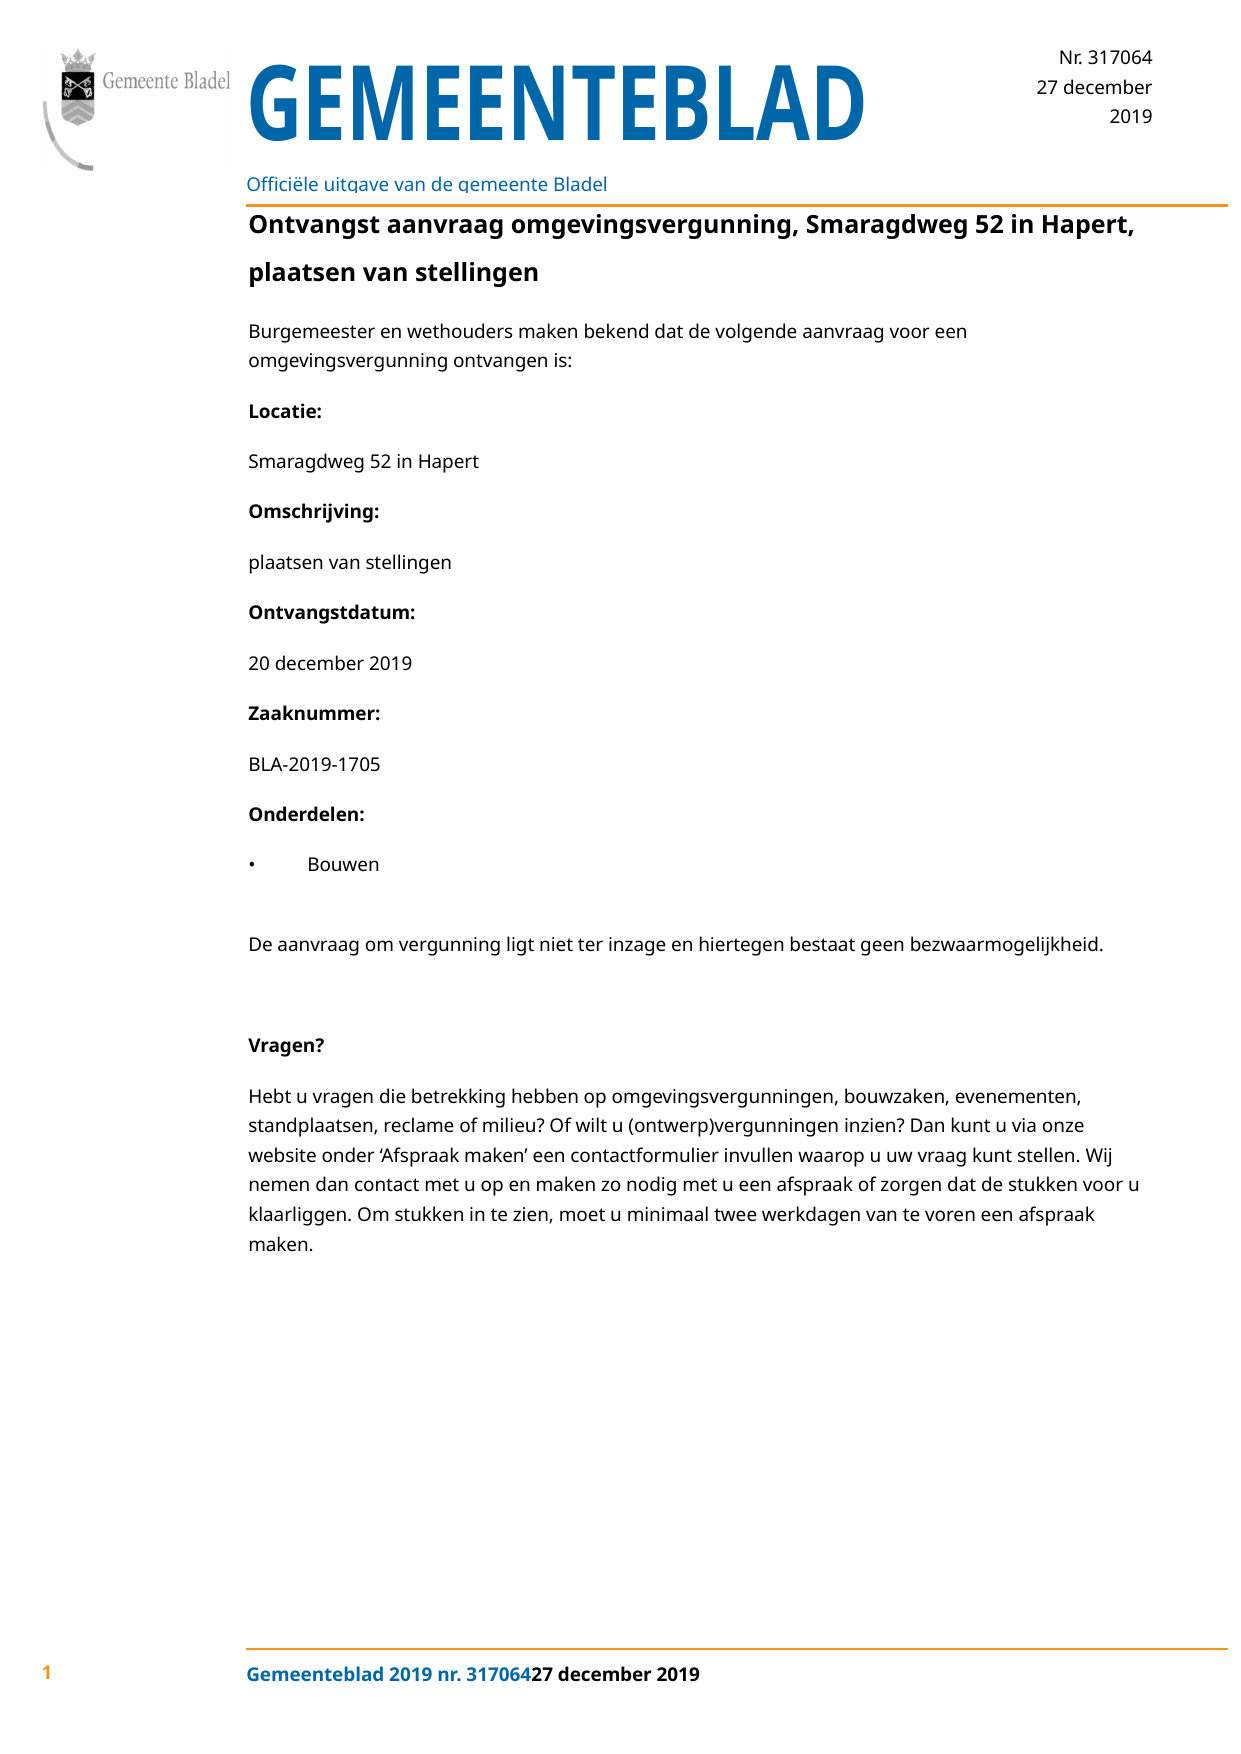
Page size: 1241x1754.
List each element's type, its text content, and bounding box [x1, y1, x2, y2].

text Zaaknummer: [248, 700, 1152, 726]
text Onderdelen: [248, 801, 1152, 827]
text BLA-2019-1705 [248, 751, 1152, 777]
text Ontvangst aanvraag omgevingsvergunning, Smaragdweg 52 in Hapert, plaatsen van stellingen [248, 207, 1152, 288]
text Omschrijving: [248, 499, 1152, 524]
text Locatie: [248, 398, 1152, 424]
text Burgemeester en wethouders maken bekend dat de volgende aanvraag voor een omgevingsvergunning ontvangen is: [248, 318, 1152, 373]
text Vragen? [248, 1032, 1152, 1058]
text Ontvangstdatum: [248, 599, 1152, 625]
text De aanvraag om vergunning ligt niet ter inzage en hiertegen bestaat geen bezwaarmogelijkheid. [248, 932, 1152, 957]
picture [41, 47, 231, 172]
text plaatsen van stellingen [248, 549, 1152, 575]
text Hebt u vragen die betrekking hebben op omgevingsvergunningen, bouwzaken, evenementen, standplaatsen, reclame of milieu? Of wilt u (ontwerp)vergunningen inzien? Dan kunt u via onze website onder ‘Afspraak maken’ een contactformulier invullen waarop u uw vraag kunt stellen. Wij nemen dan contact met u op en maken zo nodig met u een afspraak of zorgen dat de stukken voor u klaarliggen. Om stukken in te zien, moet u minimaal twee werkdagen van te voren een afspraak maken. [248, 1083, 1152, 1257]
text Smaragdweg 52 in Hapert [248, 448, 1152, 474]
text 20 december 2019 [248, 650, 1152, 676]
list Bouwen [248, 852, 1152, 877]
